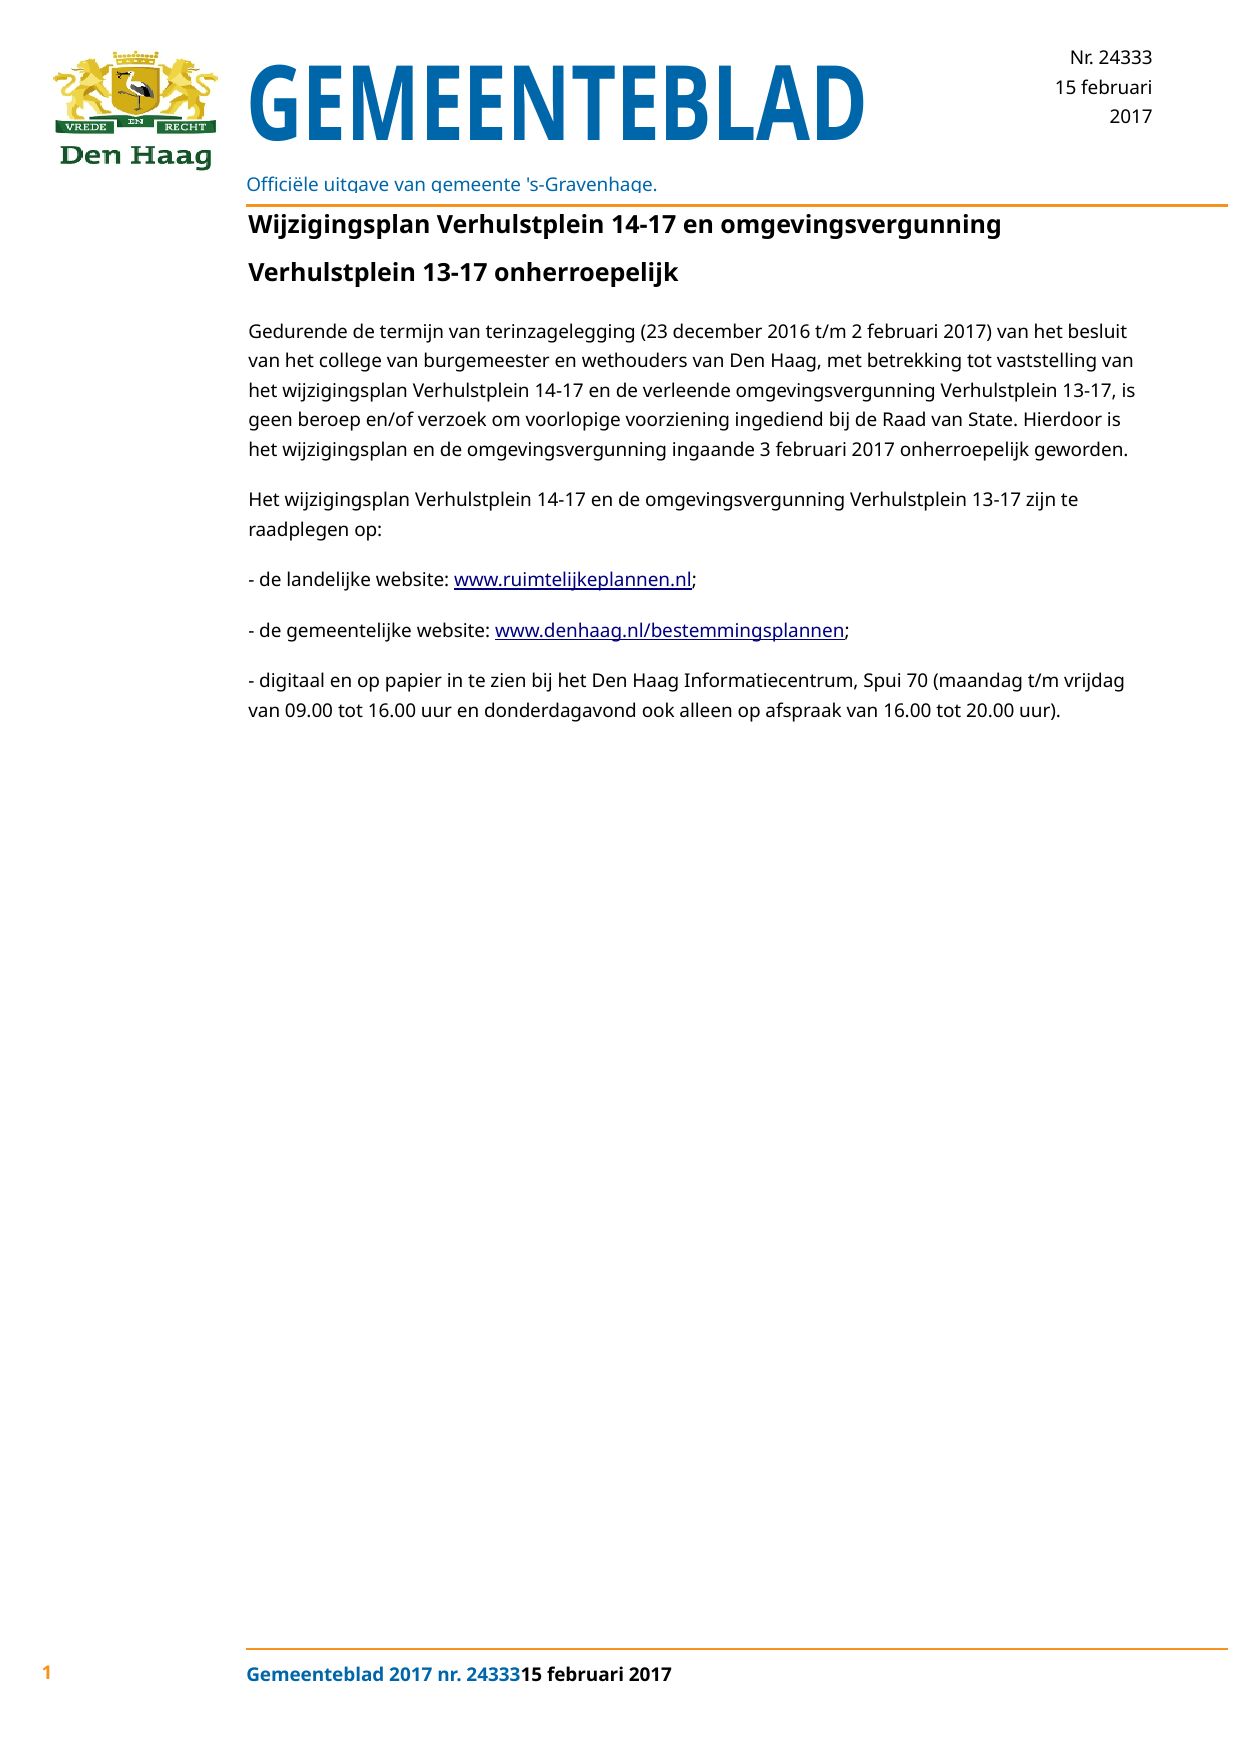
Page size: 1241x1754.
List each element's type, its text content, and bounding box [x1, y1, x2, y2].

text - digitaal en op papier in te zien bij het Den Haag Informatiecentrum, Spui 70 (maandag t/m vrijdag van 09.00 tot 16.00 uur en donderdagavond ook alleen op afspraak van 16.00 tot 20.00 uur). [248, 667, 1152, 723]
text - de landelijke website: www.ruimtelijkeplannen.nl; [248, 567, 1152, 592]
picture [41, 47, 231, 172]
text Het wijzigingsplan Verhulstplein 14-17 en de omgevingsvergunning Verhulstplein 13-17 zijn te raadplegen op: [248, 487, 1152, 542]
text Gedurende de termijn van terinzagelegging (23 december 2016 t/m 2 februari 2017) van het besluit van het college van burgemeester en wethouders van Den Haag, met betrekking tot vaststelling van het wijzigingsplan Verhulstplein 14-17 en de verleende omgevingsvergunning Verhulstplein 13-17, is geen beroep en/of verzoek om voorlopige voorziening ingediend bij de Raad van State. Hierdoor is het wijzigingsplan en de omgevingsvergunning ingaande 3 februari 2017 onherroepelijk geworden. [248, 318, 1152, 462]
text - de gemeentelijke website: www.denhaag.nl/bestemmingsplannen; [248, 617, 1152, 643]
text Wijzigingsplan Verhulstplein 14-17 en omgevingsvergunning Verhulstplein 13-17 onherroepelijk [248, 207, 1152, 288]
